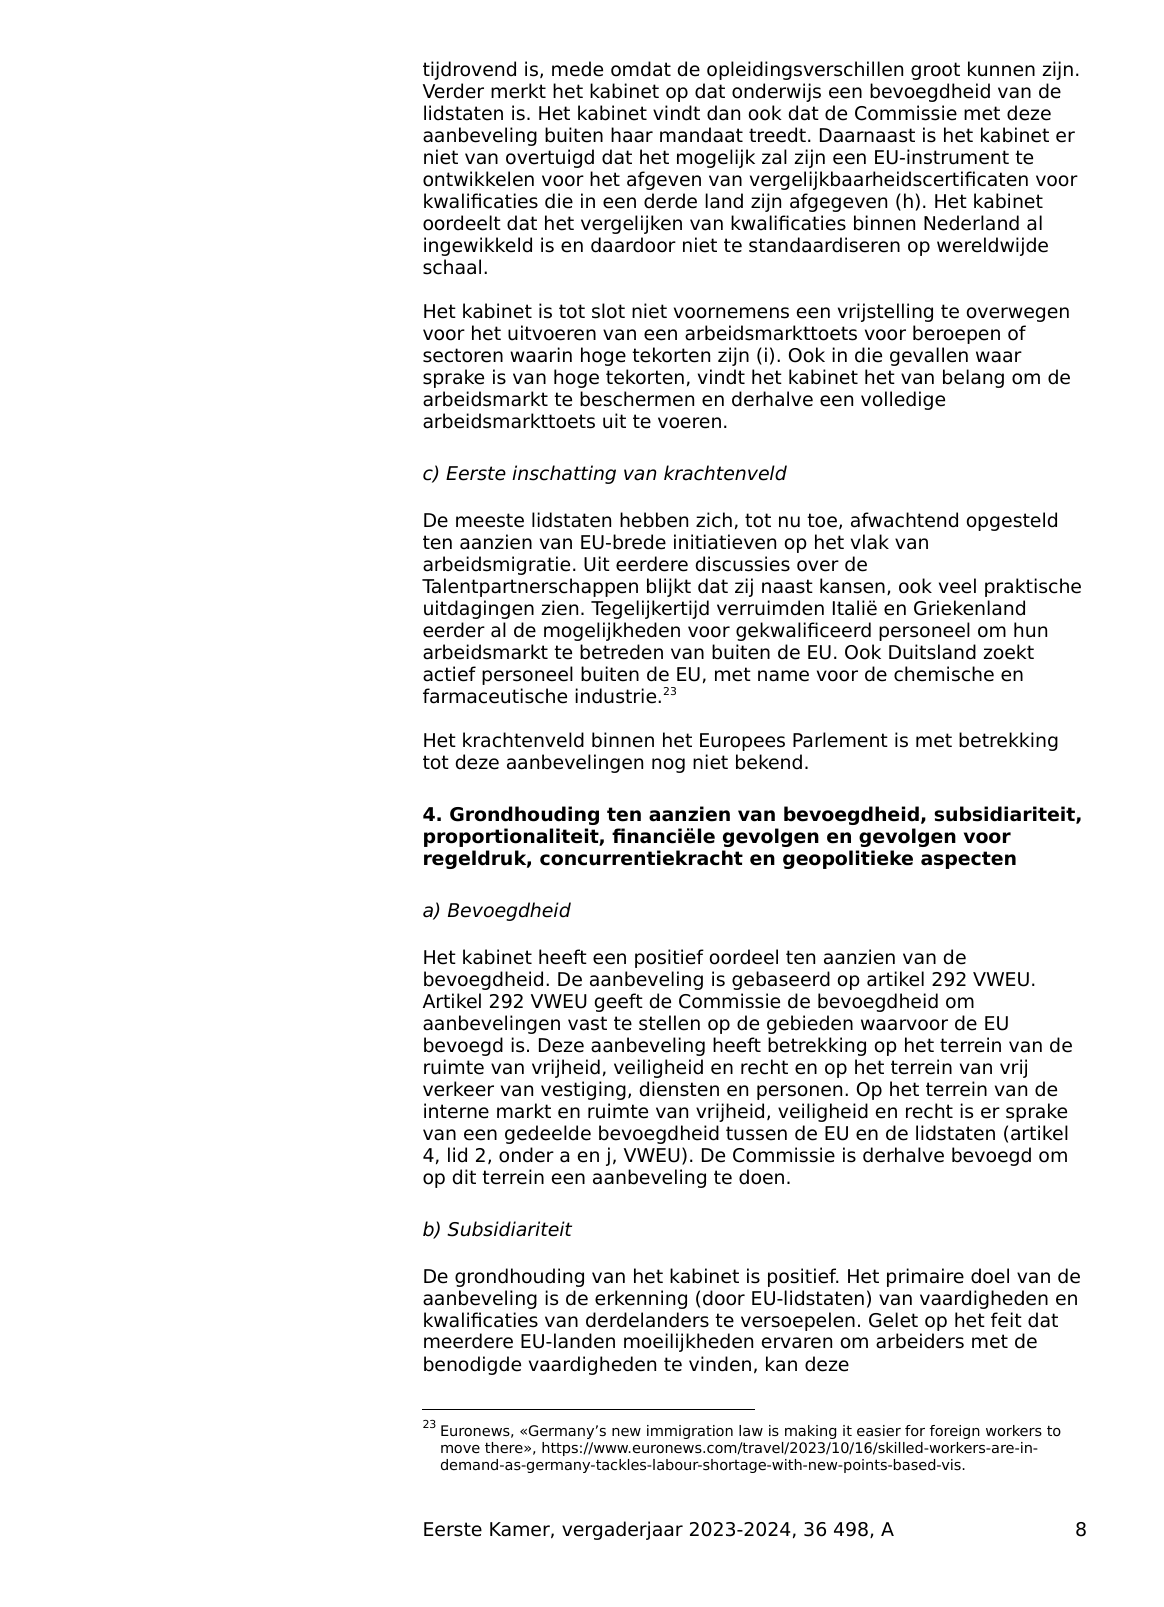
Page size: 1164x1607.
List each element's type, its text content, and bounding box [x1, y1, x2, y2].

subtitle 4. Grondhouding ten aanzien van bevoegdheid, subsidiariteit, proportionaliteit, financiële gevolgen en gevolgen voor regeldruk, concurrentiekracht en geopolitieke aspecten [422, 804, 1087, 870]
text De meeste lidstaten hebben zich, tot nu toe, afwachtend opgesteld ten aanzien van EU-brede initiatieven op het vlak van arbeidsmigratie. Uit eerdere discussies over de Talentpartnerschappen blijkt dat zij naast kansen, ook veel praktische uitdagingen zien. Tegelijkertijd verruimden Italië en Griekenland eerder al de mogelijkheden voor gekwalificeerd personeel om hun arbeidsmarkt te betreden van buiten de EU. Ook Duitsland zoekt actief personeel buiten de EU, met name voor de chemische en farmaceutische industrie. [422, 510, 1087, 708]
text Euronews, «Germany’s new immigration law is making it easier for foreign workers to move there», https://www.euronews.com/travel/2023/10/16/skilled-workers-are-in-demand-as-germany-tackles-labour-shortage-with-new-points-based-vis. [422, 1418, 1087, 1474]
subtitle b) Subsidiariteit [422, 1218, 1087, 1241]
text tijdrovend is, mede omdat de opleidingsverschillen groot kunnen zijn. Verder merkt het kabinet op dat onderwijs een bevoegdheid van de lidstaten is. Het kabinet vindt dan ook dat de Commissie met deze aanbeveling buiten haar mandaat treedt. Daarnaast is het kabinet er niet van overtuigd dat het mogelijk zal zijn een EU-instrument te ontwikkelen voor het afgeven van vergelijkbaarheidscertificaten voor kwalificaties die in een derde land zijn afgegeven (h). Het kabinet oordeelt dat het vergelijken van kwalificaties binnen Nederland al ingewikkeld is en daardoor niet te standaardiseren op wereldwijde schaal. [422, 59, 1087, 279]
subtitle c) Eerste inschatting van krachtenveld [422, 463, 1087, 485]
text Het kabinet heeft een positief oordeel ten aanzien van de bevoegdheid. De aanbeveling is gebaseerd op artikel 292 VWEU. Artikel 292 VWEU geeft de Commissie de bevoegdheid om aanbevelingen vast te stellen op de gebieden waarvoor de EU bevoegd is. Deze aanbeveling heeft betrekking op het terrein van de ruimte van vrijheid, veiligheid en recht en op het terrein van vrij verkeer van vestiging, diensten en personen. Op het terrein van de interne markt en ruimte van vrijheid, veiligheid en recht is er sprake van een gedeelde bevoegdheid tussen de EU en de lidstaten (artikel 4, lid 2, onder a en j, VWEU). De Commissie is derhalve bevoegd om op dit terrein een aanbeveling te doen. [422, 947, 1087, 1188]
text De grondhouding van het kabinet is positief. Het primaire doel van de aanbeveling is de erkenning (door EU-lidstaten) van vaardigheden en kwalificaties van derdelanders te versoepelen. Gelet op het feit dat meerdere EU-landen moeilijkheden ervaren om arbeiders met de benodigde vaardigheden te vinden, kan deze [422, 1266, 1087, 1375]
text Het kabinet is tot slot niet voornemens een vrijstelling te overwegen voor het uitvoeren van een arbeidsmarkttoets voor beroepen of sectoren waarin hoge tekorten zijn (i). Ook in die gevallen waar sprake is van hoge tekorten, vindt het kabinet het van belang om de arbeidsmarkt te beschermen en derhalve een volledige arbeidsmarkttoets uit te voeren. [422, 301, 1087, 433]
subtitle a) Bevoegdheid [422, 900, 1087, 922]
text Het krachtenveld binnen het Europees Parlement is met betrekking tot deze aanbevelingen nog niet bekend. [422, 730, 1087, 774]
